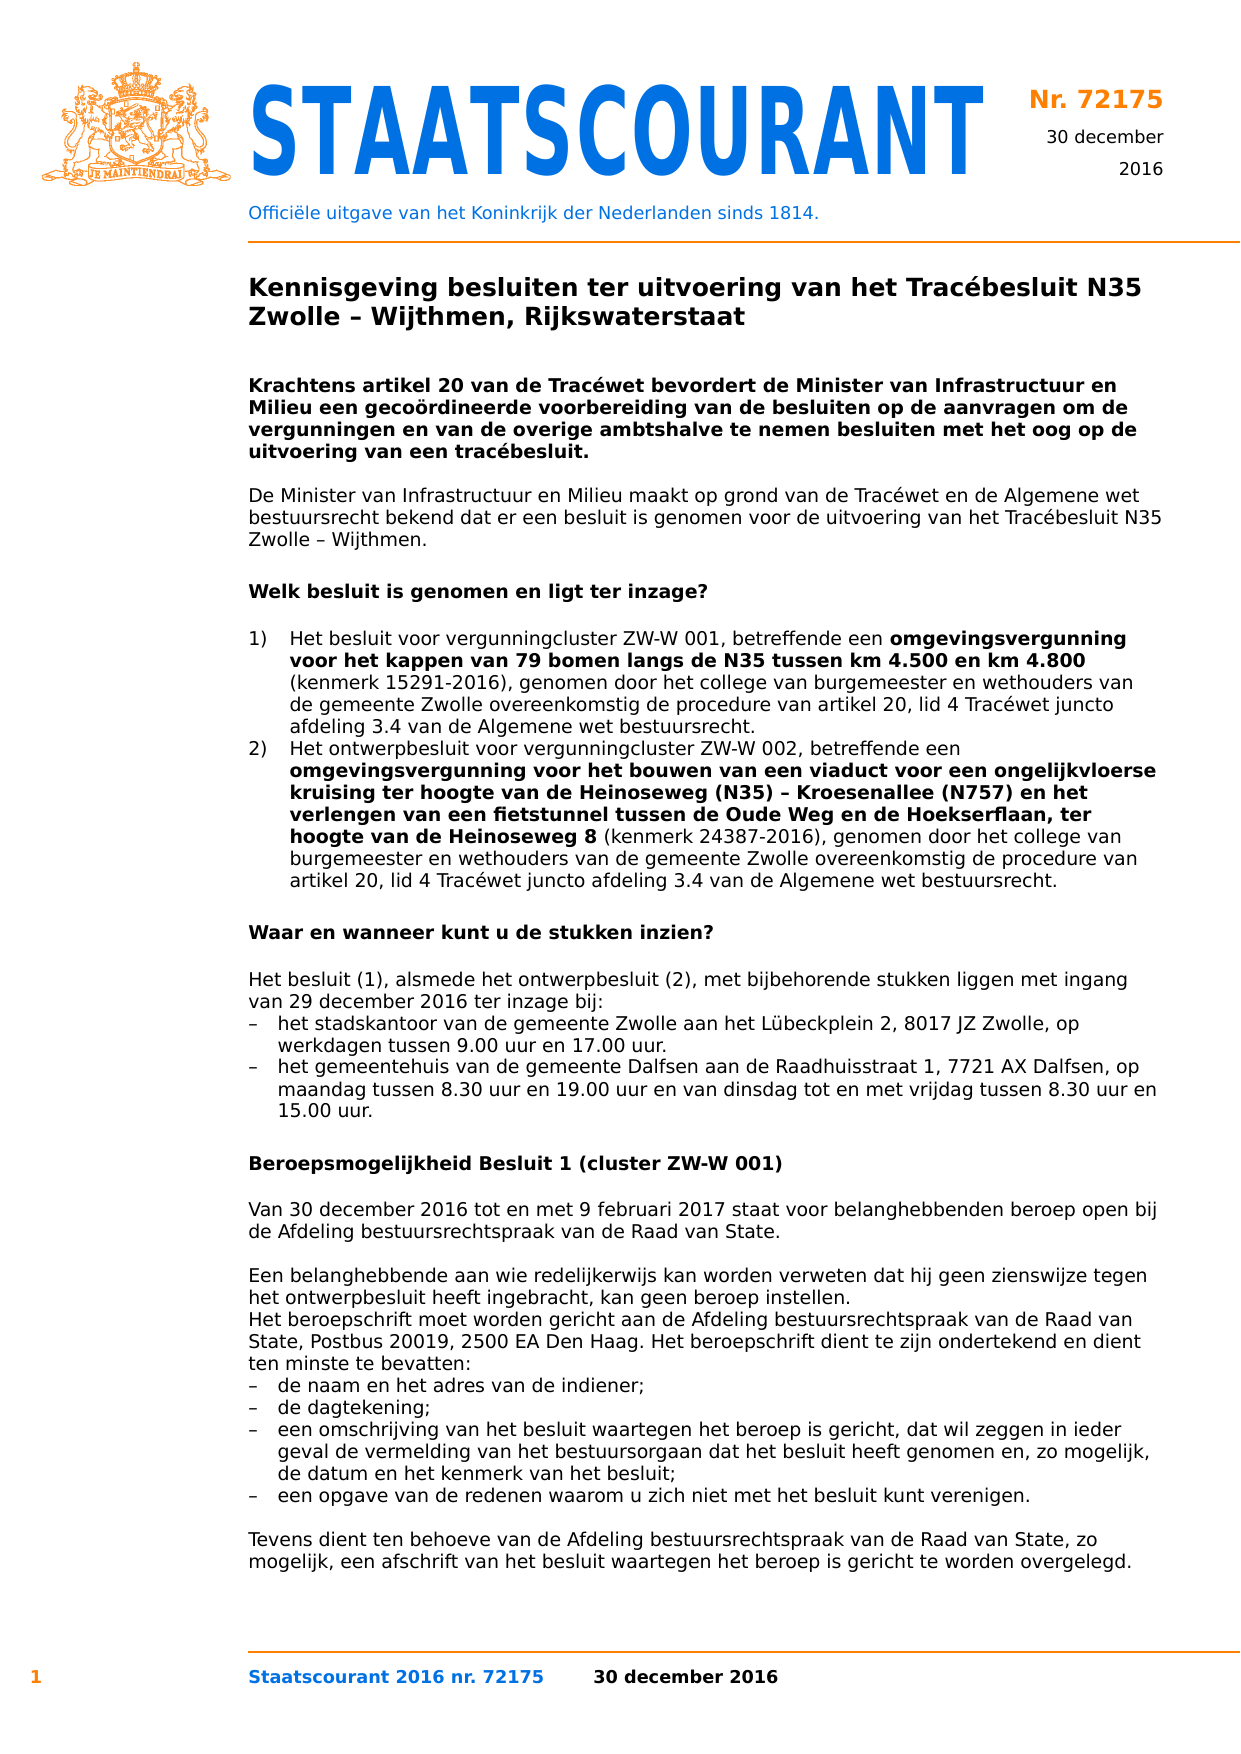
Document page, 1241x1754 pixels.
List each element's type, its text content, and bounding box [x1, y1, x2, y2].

text De Minister van Infrastructuur en Milieu maakt op grond van de Tracéwet en de Algemene wet bestuursrecht bekend dat er een besluit is genomen voor de uitvoering van het Tracébesluit N35 Zwolle – Wijthmen. [248, 485, 1163, 551]
text – een opgave van de redenen waarom u zich niet met het besluit kunt verenigen. [248, 1485, 1163, 1507]
table_header Nr. 72175 [998, 62, 1240, 121]
subtitle Waar en wanneer kunt u de stukken inzien? [248, 922, 1163, 943]
picture [41, 62, 231, 186]
text Het beroepschrift moet worden gericht aan de Afdeling bestuursrechtspraak van de Raad van State, Postbus 20019, 2500 EA Den Haag. Het beroepschrift dient te zijn ondertekend en dient ten minste te bevatten: [248, 1309, 1163, 1375]
text – een omschrijving van het besluit waartegen het beroep is gericht, dat wil zeggen in ieder geval de vermelding van het bestuursorgaan dat het besluit heeft genomen en, zo mogelijk, de datum en het kenmerk van het besluit; [248, 1419, 1163, 1485]
text Tevens dient ten behoeve van de Afdeling bestuursrechtspraak van de Raad van State, zo mogelijk, een afschrift van het besluit waartegen het beroep is gericht te worden overgelegd. [248, 1529, 1163, 1573]
text Van 30 december 2016 tot en met 9 februari 2017 staat voor belanghebbenden beroep open bij de Afdeling bestuursrechtspraak van de Raad van State. [248, 1199, 1163, 1243]
text Krachtens artikel 20 van de Tracéwet bevordert de Minister van Infrastructuur en Milieu een gecoördineerde voorbereiding van de besluiten op de aanvragen om de vergunningen en van de overige ambtshalve te nemen besluiten met het oog op de uitvoering van een tracébesluit. [248, 375, 1163, 463]
table_header [25, 62, 248, 241]
table_header STAATSCOURANT [248, 62, 998, 203]
subtitle Beroepsmogelijkheid Besluit 1 (cluster ZW-W 001) [248, 1152, 1163, 1174]
subtitle Kennisgeving besluiten ter uitvoering van het Tracébesluit N35 Zwolle – Wijthmen, Rijkswaterstaat [248, 273, 1163, 331]
table_cell 2016 [998, 153, 1240, 203]
text Een belanghebbende aan wie redelijkerwijs kan worden verweten dat hij geen zienswijze tegen het ontwerpbesluit heeft ingebracht, kan geen beroep instellen. [248, 1265, 1163, 1309]
table_cell 30 december [998, 121, 1240, 153]
text 2) Het ontwerpbesluit voor vergunningcluster ZW-W 002, betreffende een omgevingsvergunning voor het bouwen van een viaduct voor een ongelijkvloerse kruising ter hoogte van de Heinoseweg (N35) – Kroesenallee (N757) en het verlengen van een fietstunnel tussen de Oude Weg en de Hoekserflaan, ter hoogte van de Heinoseweg 8 (kenmerk 24387-2016), genomen door het college van burgemeester en wethouders van de gemeente Zwolle overeenkomstig de procedure van artikel 20, lid 4 Tracéwet juncto afdeling 3.4 van de Algemene wet bestuursrecht. [248, 738, 1163, 892]
text – de naam en het adres van de indiener; [248, 1375, 1163, 1397]
text – het gemeentehuis van de gemeente Dalfsen aan de Raadhuisstraat 1, 7721 AX Dalfsen, op maandag tussen 8.30 uur en 19.00 uur en van dinsdag tot en met vrijdag tussen 8.30 uur en 15.00 uur. [248, 1056, 1163, 1122]
text – het stadskantoor van de gemeente Zwolle aan het Lübeckplein 2, 8017 JZ Zwolle, op werkdagen tussen 9.00 uur en 17.00 uur. [248, 1012, 1163, 1056]
text Het besluit (1), alsmede het ontwerpbesluit (2), met bijbehorende stukken liggen met ingang van 29 december 2016 ter inzage bij: [248, 968, 1163, 1012]
subtitle Welk besluit is genomen en ligt ter inzage? [248, 581, 1163, 603]
table_cell Officiële uitgave van het Koninkrijk der Nederlanden sinds 1814. [248, 203, 1240, 241]
text 1) Het besluit voor vergunningcluster ZW-W 001, betreffende een omgevingsvergunning voor het kappen van 79 bomen langs de N35 tussen km 4.500 en km 4.800 (kenmerk 15291-2016), genomen door het college van burgemeester en wethouders van de gemeente Zwolle overeenkomstig de procedure van artikel 20, lid 4 Tracéwet juncto afdeling 3.4 van de Algemene wet bestuursrecht. [248, 628, 1163, 738]
text – de dagtekening; [248, 1397, 1163, 1419]
